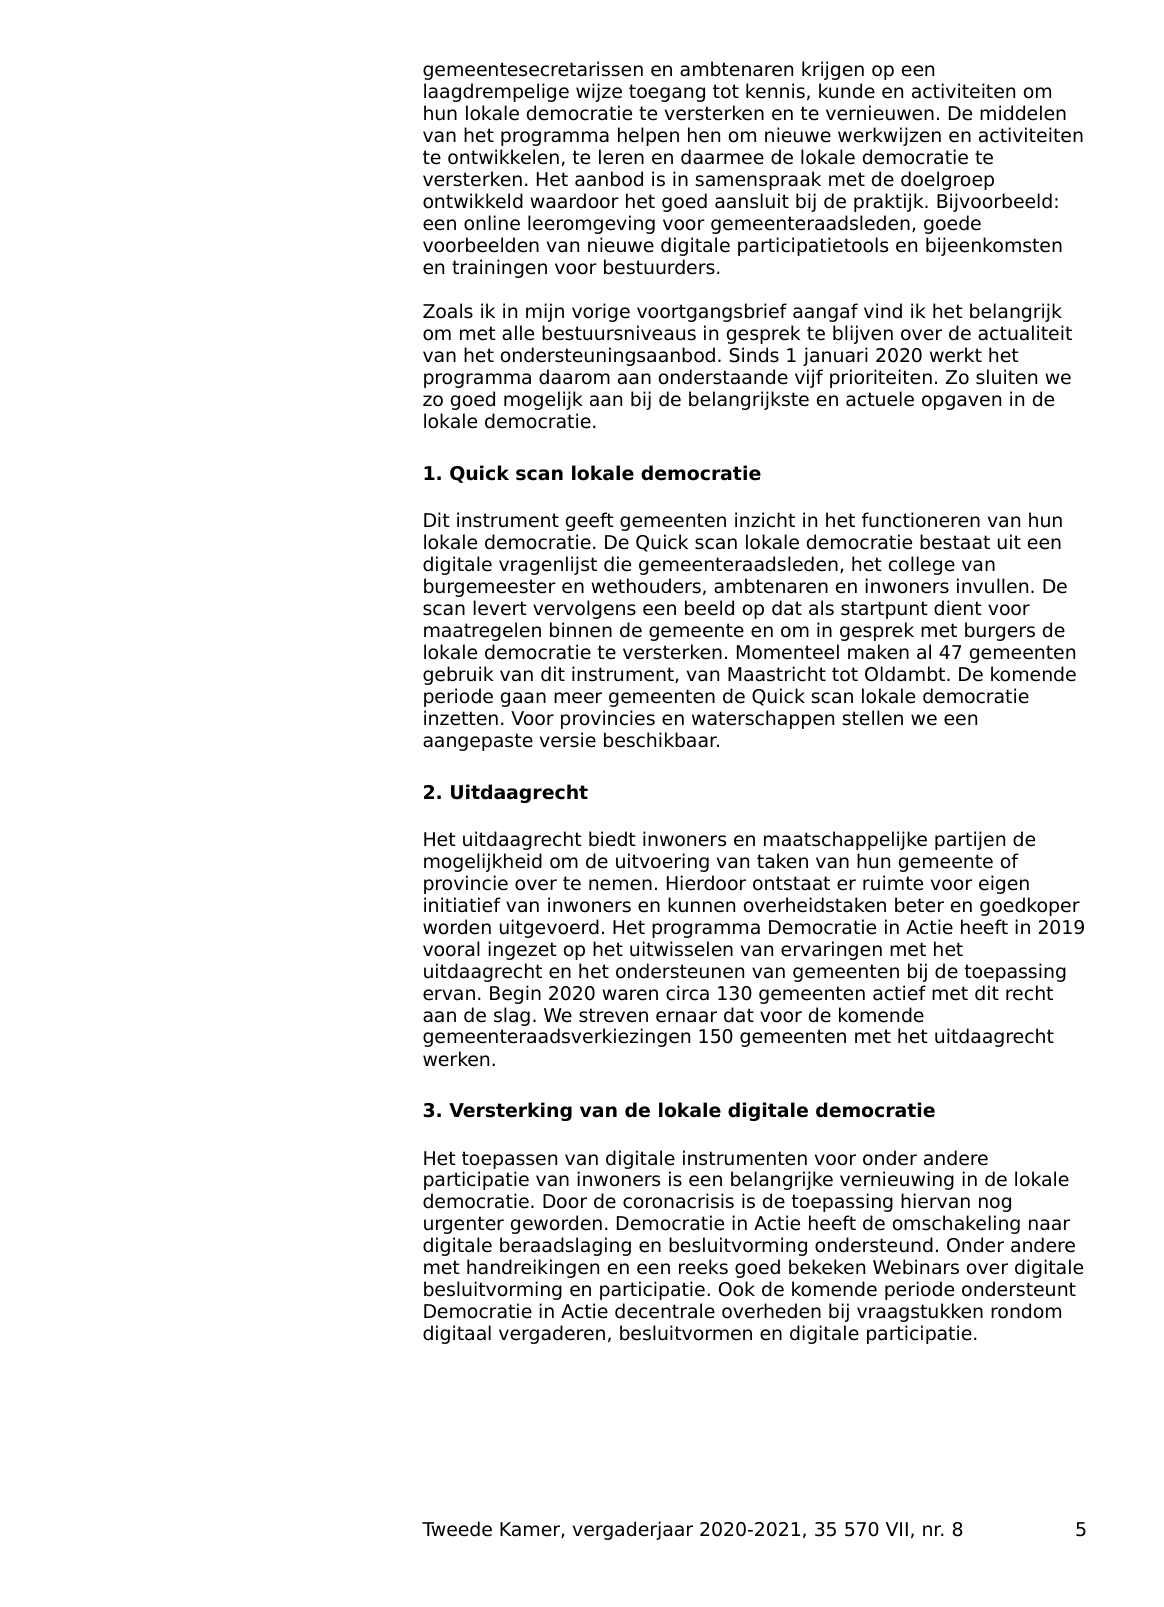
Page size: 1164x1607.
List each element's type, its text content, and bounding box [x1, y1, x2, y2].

text Dit instrument geeft gemeenten inzicht in het functioneren van hun lokale democratie. De Quick scan lokale democratie bestaat uit een digitale vragenlijst die gemeenteraadsleden, het college van burgemeester en wethouders, ambtenaren en inwoners invullen. De scan levert vervolgens een beeld op dat als startpunt dient voor maatregelen binnen de gemeente en om in gesprek met burgers de lokale democratie te versterken. Momenteel maken al 47 gemeenten gebruik van dit instrument, van Maastricht tot Oldambt. De komende periode gaan meer gemeenten de Quick scan lokale democratie inzetten. Voor provincies en waterschappen stellen we een aangepaste versie beschikbaar. [422, 510, 1087, 752]
text Zoals ik in mijn vorige voortgangsbrief aangaf vind ik het belangrijk om met alle bestuursniveaus in gesprek te blijven over de actualiteit van het ondersteuningsaanbod. Sinds 1 januari 2020 werkt het programma daarom aan onderstaande vijf prioriteiten. Zo sluiten we zo goed mogelijk aan bij de belangrijkste en actuele opgaven in de lokale democratie. [422, 301, 1087, 433]
subtitle 3. Versterking van de lokale digitale democratie [422, 1100, 1087, 1122]
text Het toepassen van digitale instrumenten voor onder andere participatie van inwoners is een belangrijke vernieuwing in de lokale democratie. Door de coronacrisis is de toepassing hiervan nog urgenter geworden. Democratie in Actie heeft de omschakeling naar digitale beraadslaging en besluitvorming ondersteund. Onder andere met handreikingen en een reeks goed bekeken Webinars over digitale besluitvorming en participatie. Ook de komende periode ondersteunt Democratie in Actie decentrale overheden bij vraagstukken rondom digitaal vergaderen, besluitvormen en digitale participatie. [422, 1147, 1087, 1345]
subtitle 1. Quick scan lokale democratie [422, 463, 1087, 485]
text Het uitdaagrecht biedt inwoners en maatschappelijke partijen de mogelijkheid om de uitvoering van taken van hun gemeente of provincie over te nemen. Hierdoor ontstaat er ruimte voor eigen initiatief van inwoners en kunnen overheidstaken beter en goedkoper worden uitgevoerd. Het programma Democratie in Actie heeft in 2019 vooral ingezet op het uitwisselen van ervaringen met het uitdaagrecht en het ondersteunen van gemeenten bij de toepassing ervan. Begin 2020 waren circa 130 gemeenten actief met dit recht aan de slag. We streven ernaar dat voor de komende gemeenteraadsverkiezingen 150 gemeenten met het uitdaagrecht werken. [422, 829, 1087, 1070]
text gemeentesecretarissen en ambtenaren krijgen op een laagdrempelige wijze toegang tot kennis, kunde en activiteiten om hun lokale democratie te versterken en te vernieuwen. De middelen van het programma helpen hen om nieuwe werkwijzen en activiteiten te ontwikkelen, te leren en daarmee de lokale democratie te versterken. Het aanbod is in samenspraak met de doelgroep ontwikkeld waardoor het goed aansluit bij de praktijk. Bijvoorbeeld: een online leeromgeving voor gemeenteraadsleden, goede voorbeelden van nieuwe digitale participatietools en bijeenkomsten en trainingen voor bestuurders. [422, 59, 1087, 279]
subtitle 2. Uitdaagrecht [422, 782, 1087, 804]
